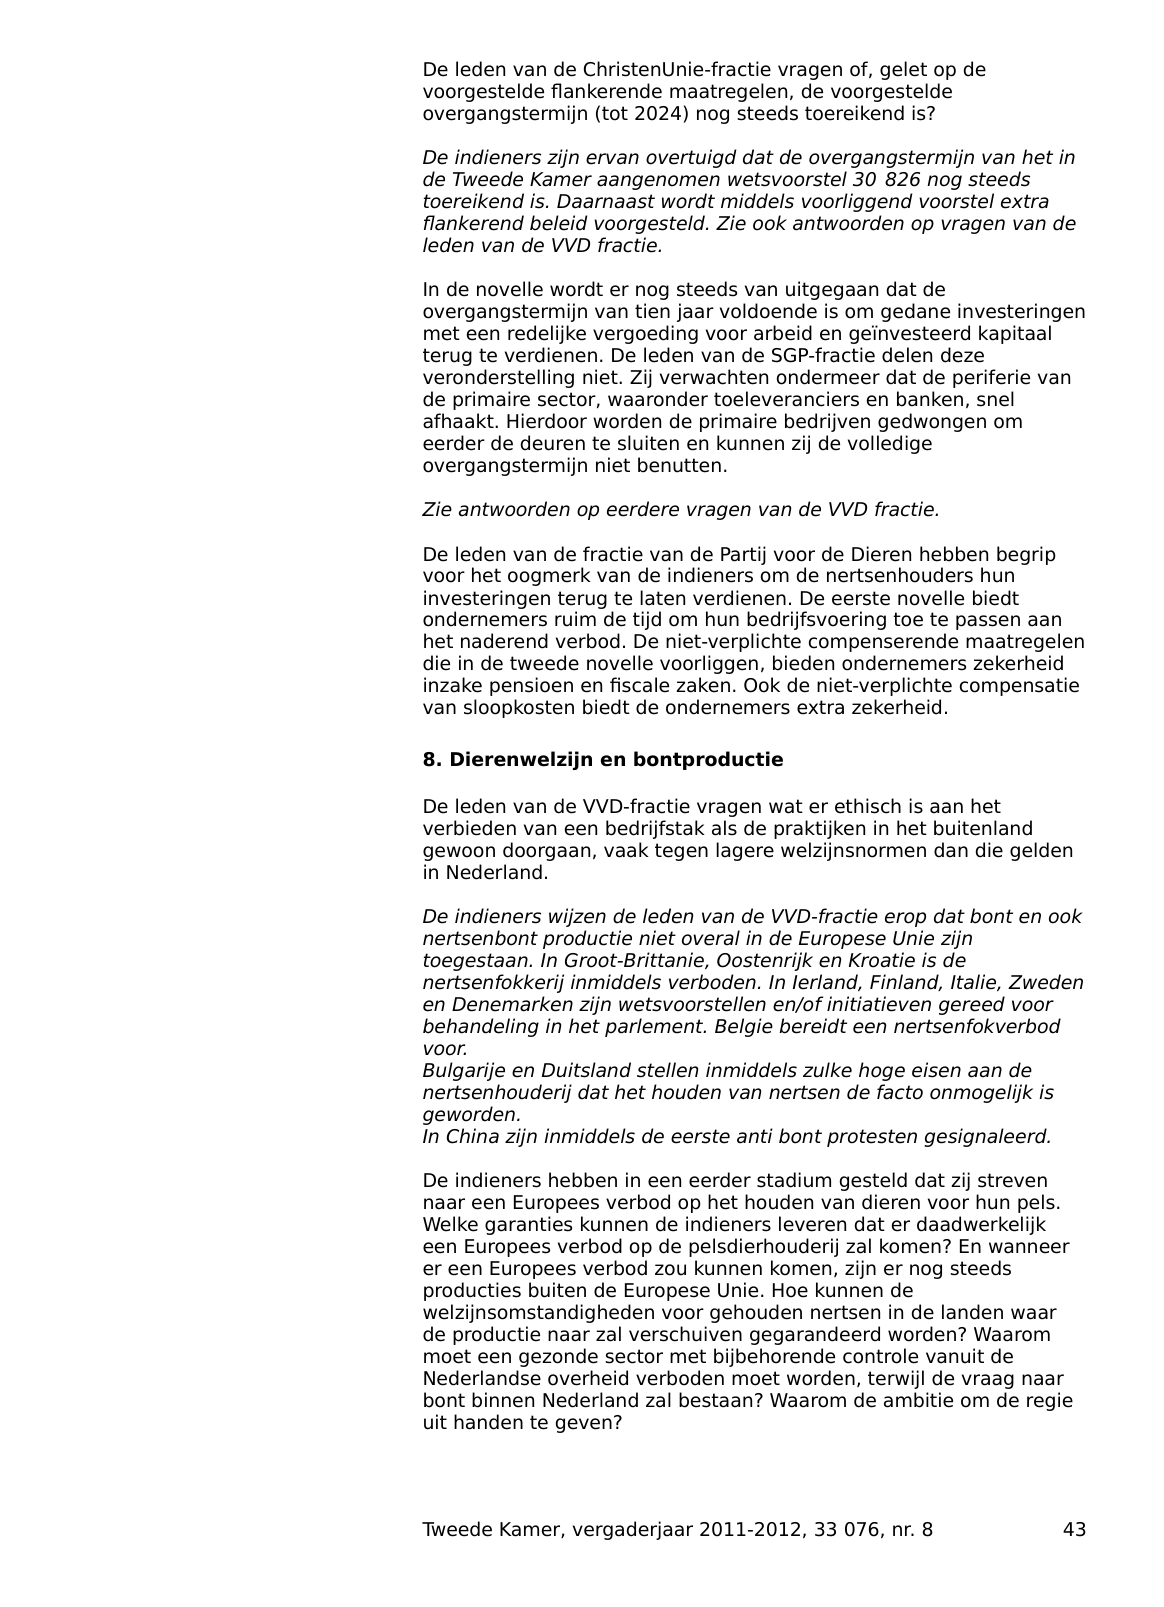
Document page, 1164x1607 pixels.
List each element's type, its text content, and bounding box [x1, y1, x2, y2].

subtitle 8. Dierenwelzijn en bontproductie [422, 749, 1087, 771]
text De indieners zijn ervan overtuigd dat de overgangstermijn van het in de Tweede Kamer aangenomen wetsvoorstel 30 826 nog steeds toereikend is. Daarnaast wordt middels voorliggend voorstel extra flankerend beleid voorgesteld. Zie ook antwoorden op vragen van de leden van de VVD fractie. [422, 147, 1087, 257]
text De indieners hebben in een eerder stadium gesteld dat zij streven naar een Europees verbod op het houden van dieren voor hun pels. Welke garanties kunnen de indieners leveren dat er daadwerkelijk een Europees verbod op de pelsdierhouderij zal komen? En wanneer er een Europees verbod zou kunnen komen, zijn er nog steeds producties buiten de Europese Unie. Hoe kunnen de welzijnsomstandigheden voor gehouden nertsen in de landen waar de productie naar zal verschuiven gegarandeerd worden? Waarom moet een gezonde sector met bijbehorende controle vanuit de Nederlandse overheid verboden moet worden, terwijl de vraag naar bont binnen Nederland zal bestaan? Waarom de ambitie om de regie uit handen te geven? [422, 1170, 1087, 1434]
text De leden van de VVD-fractie vragen wat er ethisch is aan het verbieden van een bedrijfstak als de praktijken in het buitenland gewoon doorgaan, vaak tegen lagere welzijnsnormen dan die gelden in Nederland. [422, 796, 1087, 884]
text De leden van de ChristenUnie-fractie vragen of, gelet op de voorgestelde flankerende maatregelen, de voorgestelde overgangstermijn (tot 2024) nog steeds toereikend is? [422, 59, 1087, 125]
text De leden van de fractie van de Partij voor de Dieren hebben begrip voor het oogmerk van de indieners om de nertsenhouders hun investeringen terug te laten verdienen. De eerste novelle biedt ondernemers ruim de tijd om hun bedrijfsvoering toe te passen aan het naderend verbod. De niet-verplichte compenserende maatregelen die in de tweede novelle voorliggen, bieden ondernemers zekerheid inzake pensioen en fiscale zaken. Ook de niet-verplichte compensatie van sloopkosten biedt de ondernemers extra zekerheid. [422, 543, 1087, 719]
text Zie antwoorden op eerdere vragen van de VVD fractie. [422, 499, 1087, 521]
text De indieners wijzen de leden van de VVD-fractie erop dat bont en ook nertsenbont productie niet overal in de Europese Unie zijn toegestaan. In Groot-Brittanie, Oostenrijk en Kroatie is de nertsenfokkerij inmiddels verboden. In Ierland, Finland, Italie, Zweden en Denemarken zijn wetsvoorstellen en/of initiatieven gereed voor behandeling in het parlement. Belgie bereidt een nertsenfokverbod voor. [422, 906, 1087, 1060]
text In China zijn inmiddels de eerste anti bont protesten gesignaleerd. [422, 1126, 1087, 1148]
text Bulgarije en Duitsland stellen inmiddels zulke hoge eisen aan de nertsenhouderij dat het houden van nertsen de facto onmogelijk is geworden. [422, 1060, 1087, 1126]
text In de novelle wordt er nog steeds van uitgegaan dat de overgangstermijn van tien jaar voldoende is om gedane investeringen met een redelijke vergoeding voor arbeid en geïnvesteerd kapitaal terug te verdienen. De leden van de SGP-fractie delen deze veronderstelling niet. Zij verwachten ondermeer dat de periferie van de primaire sector, waaronder toeleveranciers en banken, snel afhaakt. Hierdoor worden de primaire bedrijven gedwongen om eerder de deuren te sluiten en kunnen zij de volledige overgangstermijn niet benutten. [422, 279, 1087, 477]
